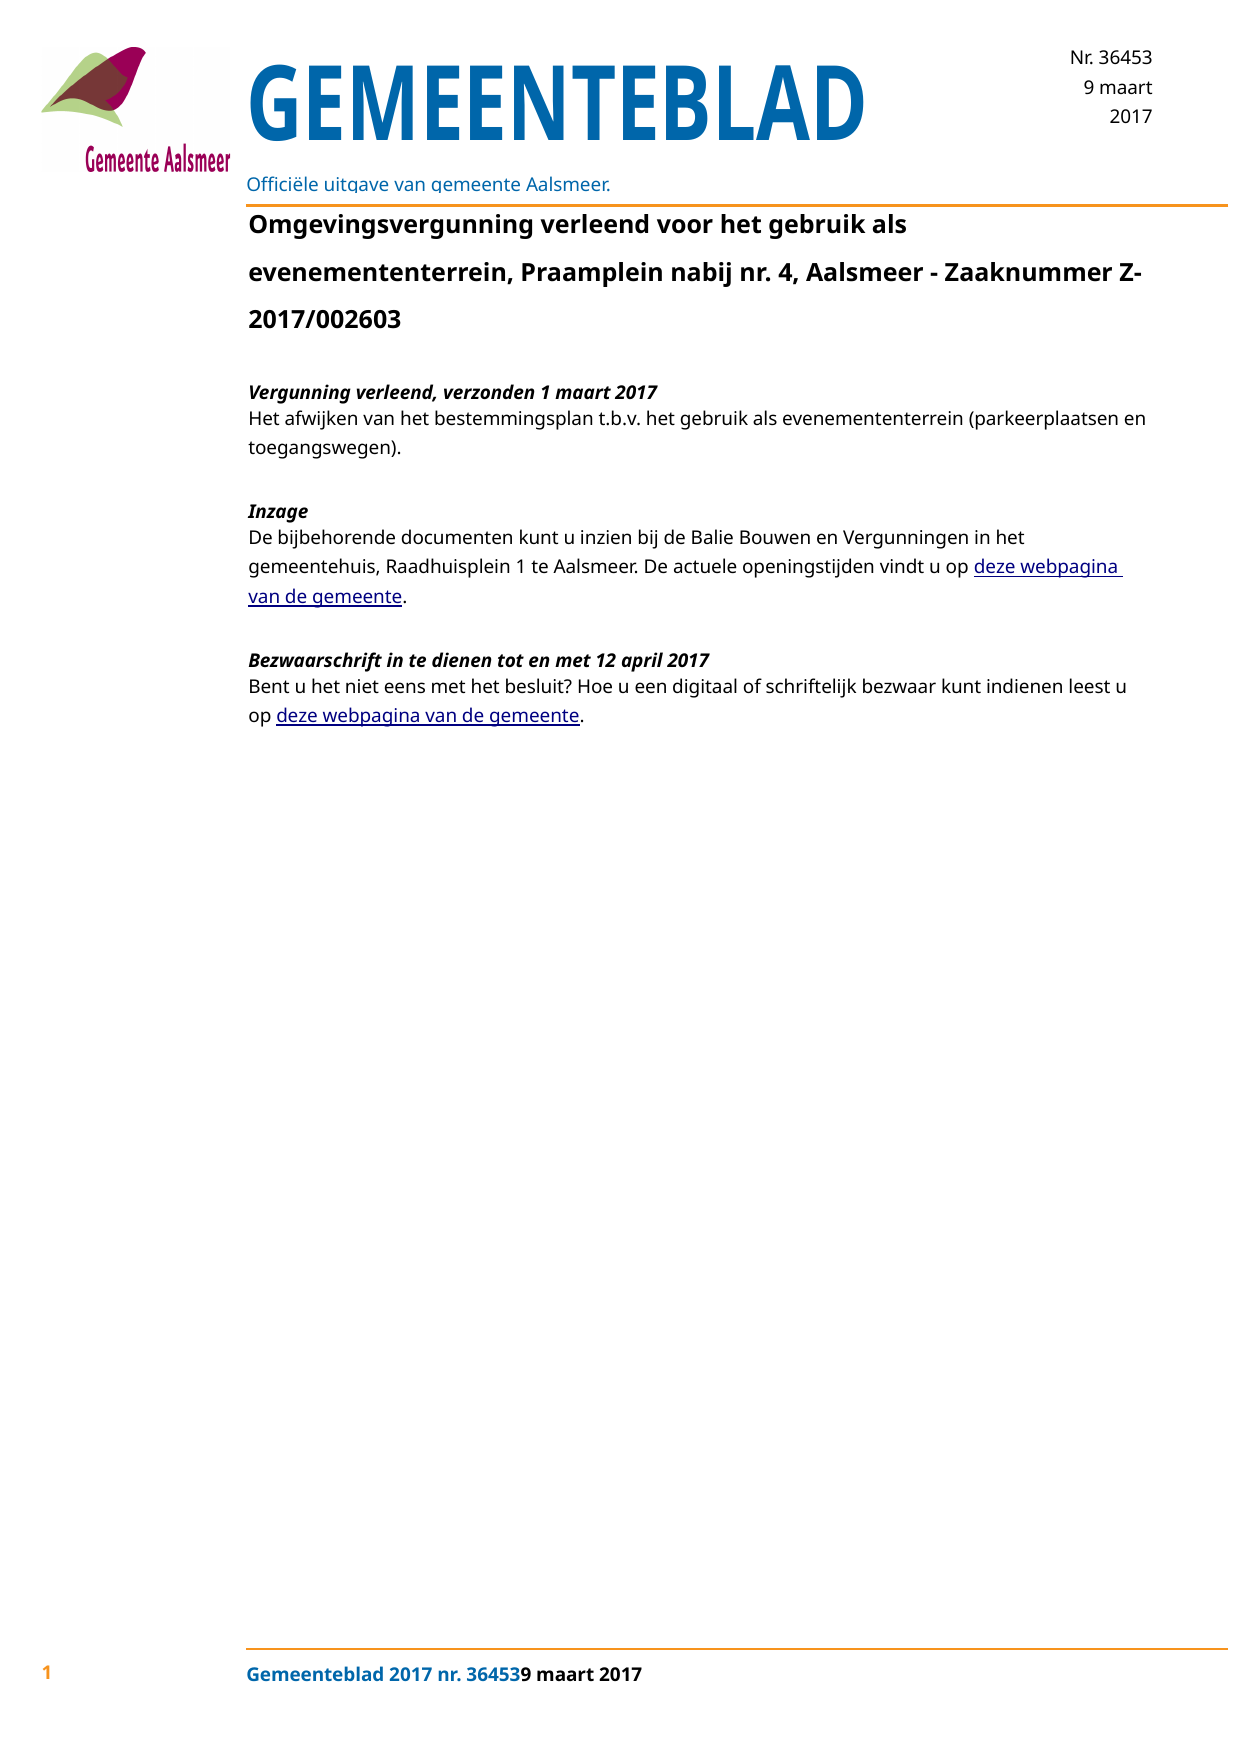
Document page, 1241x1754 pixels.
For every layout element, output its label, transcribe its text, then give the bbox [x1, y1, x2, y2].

text Omgevingsvergunning verleend voor het gebruik als evenemententerrein, Praamplein nabij nr. 4, Aalsmeer - Zaaknummer Z-2017/002603 [248, 207, 1152, 336]
picture [41, 47, 231, 172]
text Het afwijken van het bestemmingsplan t.b.v. het gebruik als evenemententerrein (parkeerplaatsen en toegangswegen). [248, 405, 1152, 460]
text Vergunning verleend, verzonden 1 maart 2017 [248, 379, 1152, 405]
text Bezwaarschrift in te dienen tot en met 12 april 2017 [248, 647, 1152, 673]
text Bent u het niet eens met het besluit? Hoe u een digitaal of schriftelijk bezwaar kunt indienen leest u op deze webpagina van de gemeente. [248, 673, 1152, 728]
text De bijbehorende documenten kunt u inzien bij de Balie Bouwen en Vergunningen in het gemeentehuis, Raadhuisplein 1 te Aalsmeer. De actuele openingstijden vindt u op deze webpagina van de gemeente. [248, 524, 1152, 609]
text Inzage [248, 498, 1152, 524]
